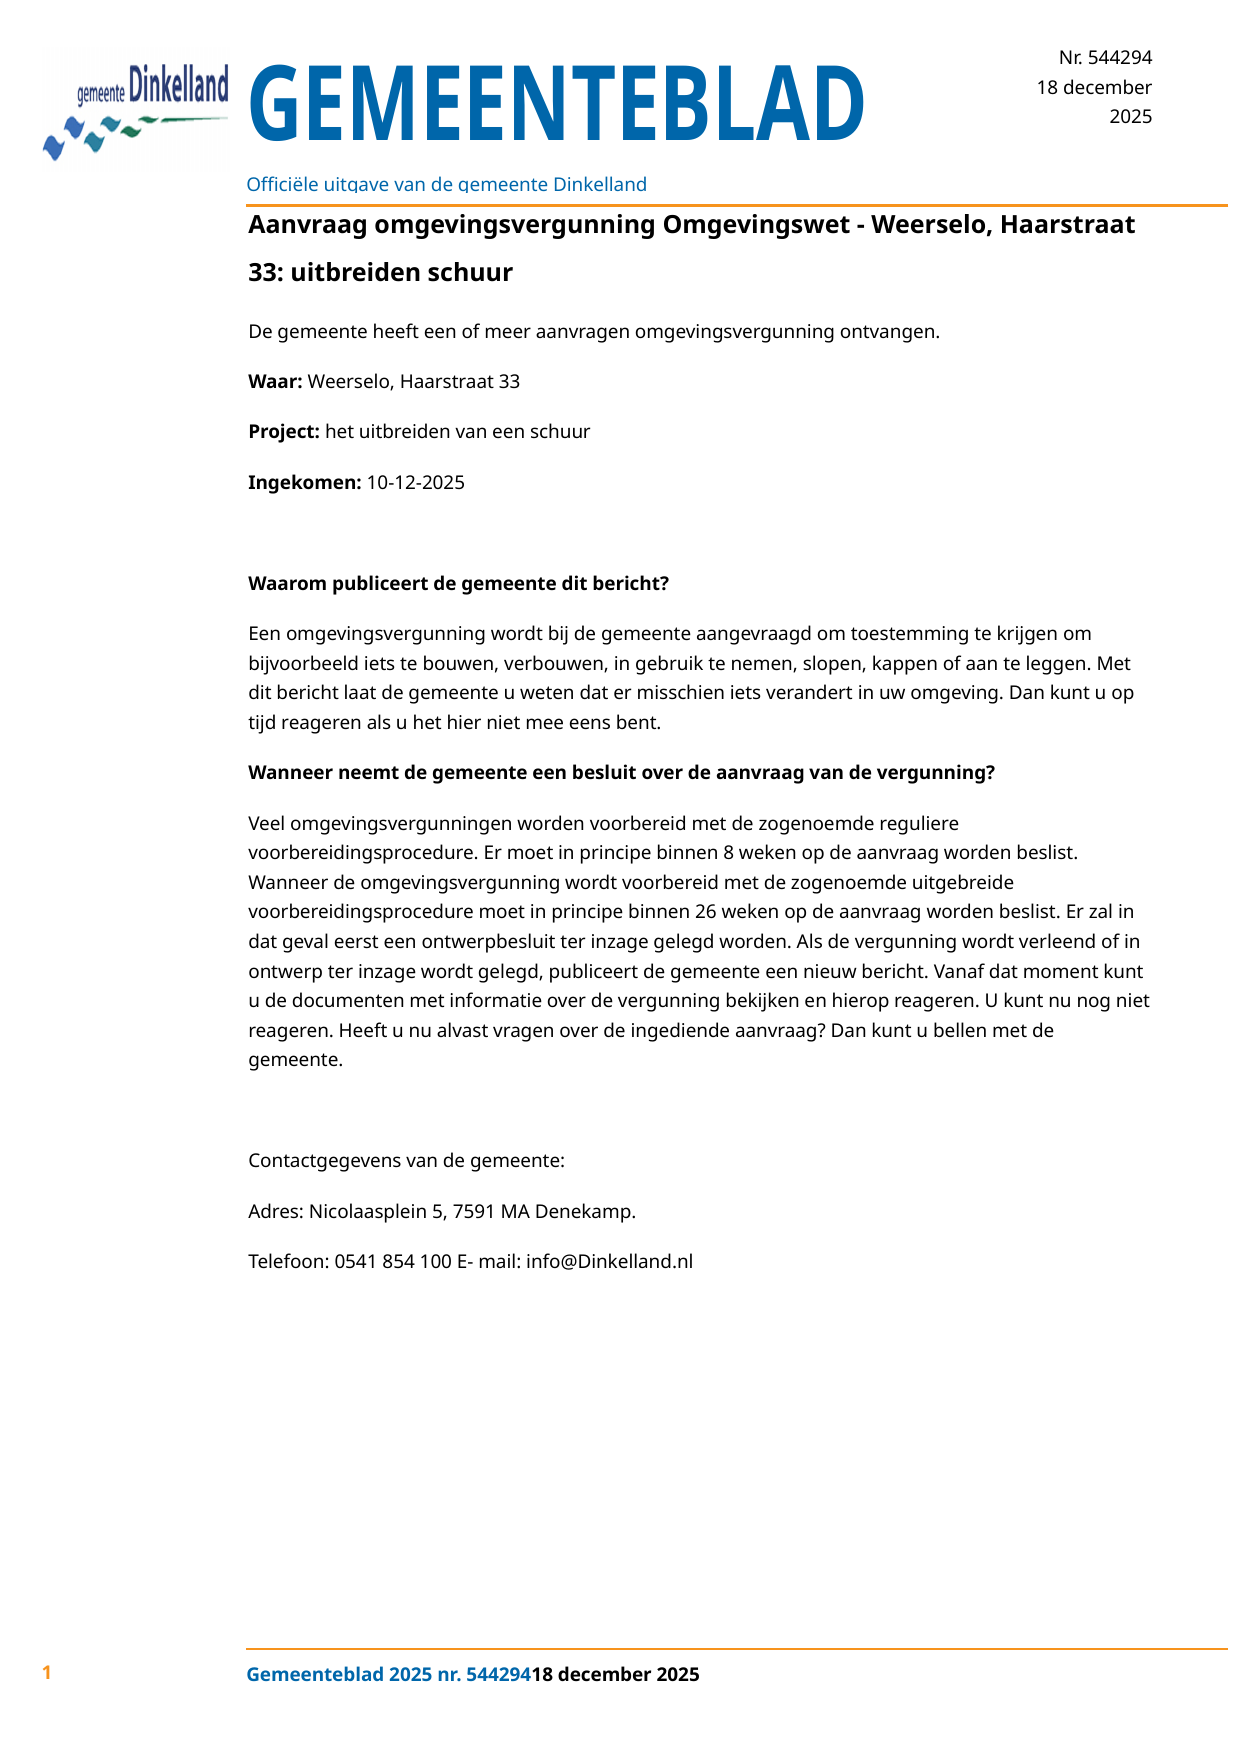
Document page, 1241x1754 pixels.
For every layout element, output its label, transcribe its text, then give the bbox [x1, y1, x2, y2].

text Contactgegevens van de gemeente: [248, 1147, 1152, 1173]
text Adres: Nicolaasplein 5, 7591 MA Denekamp. [248, 1198, 1152, 1224]
text Waar: Weerselo, Haarstraat 33 [248, 368, 1152, 394]
text Project: het uitbreiden van een schuur [248, 419, 1152, 444]
text Wanneer neemt de gemeente een besluit over de aanvraag van de vergunning? [248, 759, 1152, 785]
text Telefoon: 0541 854 100 E- mail: info@Dinkelland.nl [248, 1248, 1152, 1274]
text Ingekomen: 10-12-2025 [248, 469, 1152, 495]
text Veel omgevingsvergunningen worden voorbereid met de zogenoemde reguliere voorbereidingsprocedure. Er moet in principe binnen 8 weken op de aanvraag worden beslist. Wanneer de omgevingsvergunning wordt voorbereid met de zogenoemde uitgebreide voorbereidingsprocedure moet in principe binnen 26 weken op de aanvraag worden beslist. Er zal in dat geval eerst een ontwerpbesluit ter inzage gelegd worden. Als de vergunning wordt verleend of in ontwerp ter inzage wordt gelegd, publiceert de gemeente een nieuw bericht. Vanaf dat moment kunt u de documenten met informatie over de vergunning bekijken en hierop reageren. U kunt nu nog niet reageren. Heeft u nu alvast vragen over de ingediende aanvraag? Dan kunt u bellen met de gemeente. [248, 810, 1152, 1072]
text Aanvraag omgevingsvergunning Omgevingswet - Weerselo, Haarstraat 33: uitbreiden schuur [248, 207, 1152, 288]
text Een omgevingsvergunning wordt bij de gemeente aangevraagd om toestemming te krijgen om bijvoorbeeld iets te bouwen, verbouwen, in gebruik te nemen, slopen, kappen of aan te leggen. Met dit bericht laat de gemeente u weten dat er misschien iets verandert in uw omgeving. Dan kunt u op tijd reageren als u het hier niet mee eens bent. [248, 620, 1152, 735]
text De gemeente heeft een of meer aanvragen omgevingsvergunning ontvangen. [248, 318, 1152, 344]
text Waarom publiceert de gemeente dit bericht? [248, 570, 1152, 596]
picture [41, 47, 231, 172]
